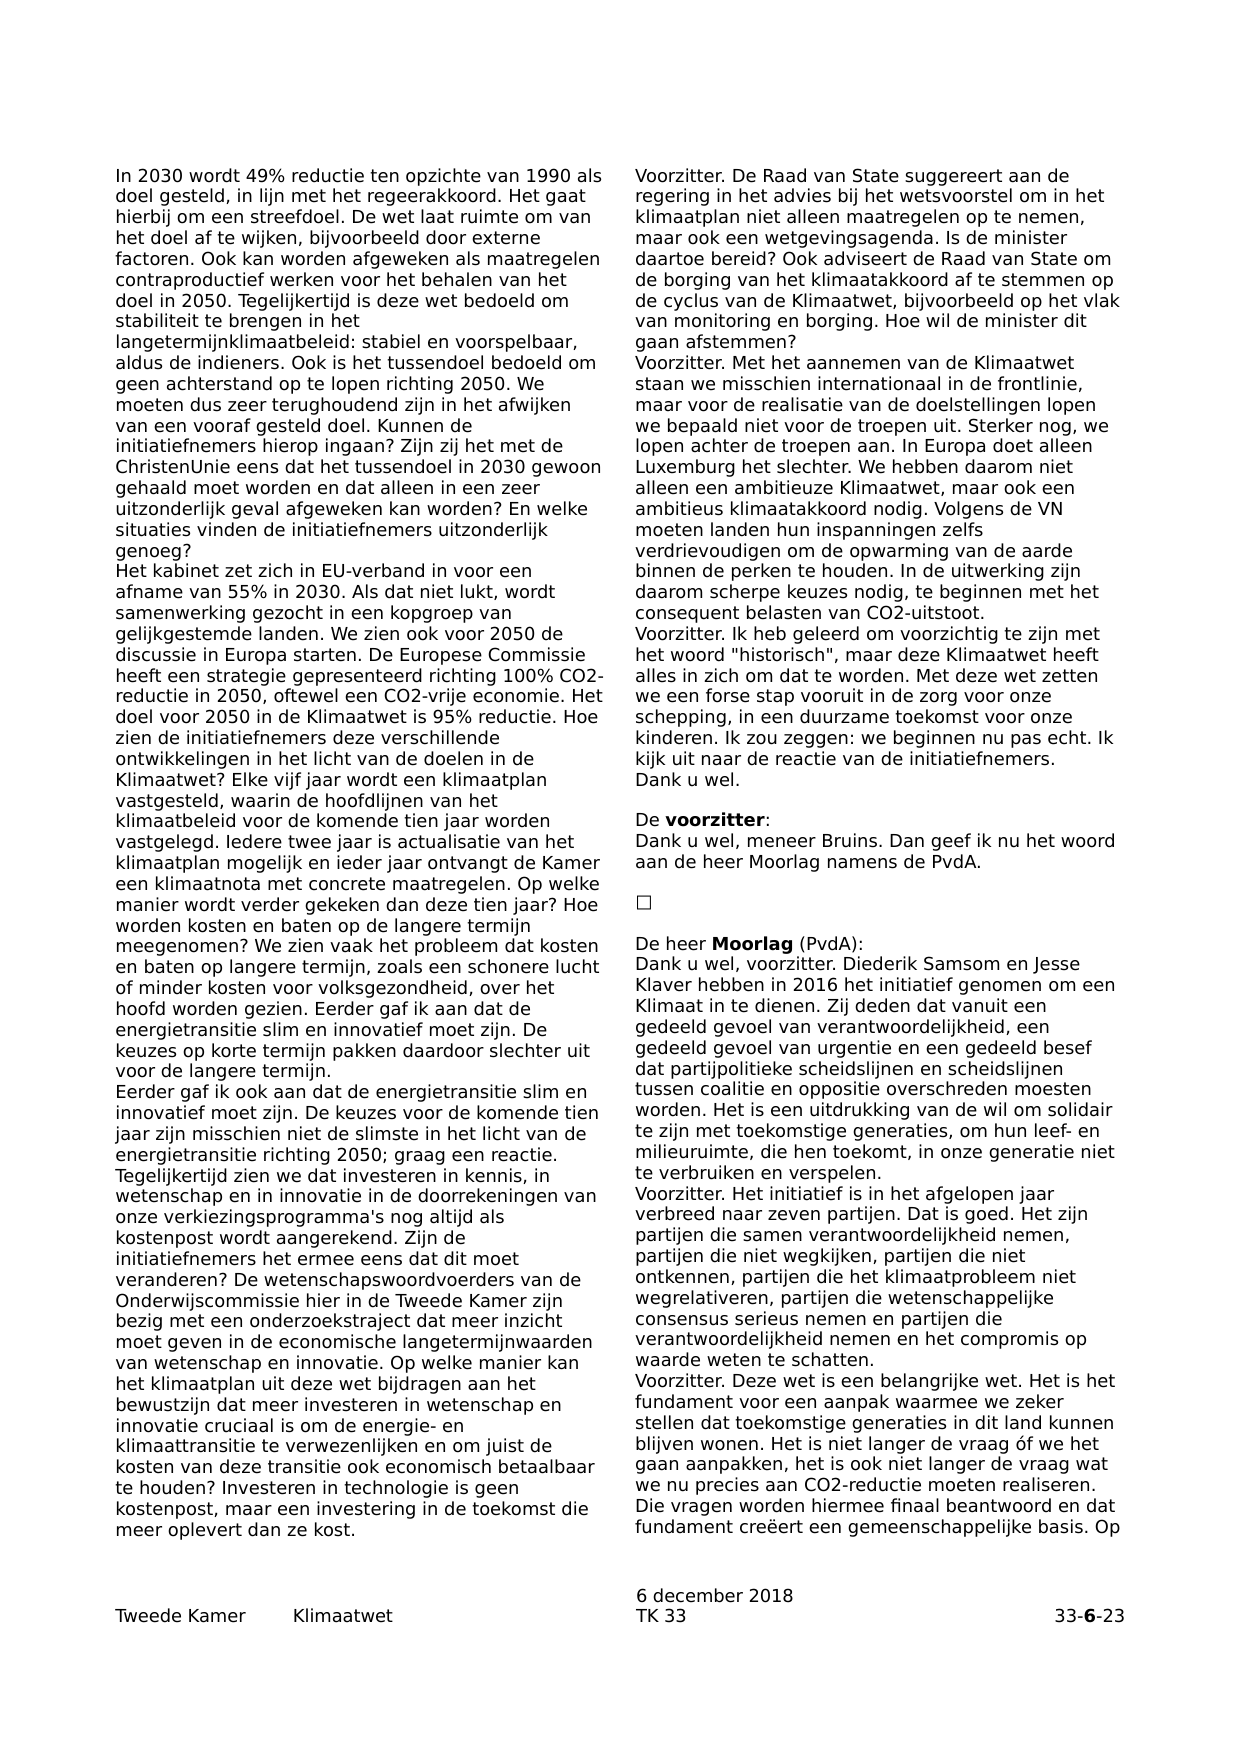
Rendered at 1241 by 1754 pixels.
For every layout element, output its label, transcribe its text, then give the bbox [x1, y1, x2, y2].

text Voorzitter. Het initiatief is in het afgelopen jaar verbreed naar zeven partijen. Dat is goed. Het zijn partijen die samen verantwoordelijkheid nemen, partijen die niet wegkijken, partijen die niet ontkennen, partijen die het klimaatprobleem niet wegrelativeren, partijen die wetenschappelijke consensus serieus nemen en partijen die verantwoordelijkheid nemen en het compromis op waarde weten te schatten. [635, 1183, 1125, 1371]
text Voorzitter. De Raad van State suggereert aan de regering in het advies bij het wetsvoorstel om in het klimaatplan niet alleen maatregelen op te nemen, maar ook een wetgevingsagenda. Is de minister daartoe bereid? Ook adviseert de Raad van State om de borging van het klimaatakkoord af te stemmen op de cyclus van de Klimaatwet, bijvoorbeeld op het vlak van monitoring en borging. Hoe wil de minister dit gaan afstemmen? [635, 165, 1125, 353]
text In 2030 wordt 49% reductie ten opzichte van 1990 als doel gesteld, in lijn met het regeerakkoord. Het gaat hierbij om een streefdoel. De wet laat ruimte om van het doel af te wijken, bijvoorbeeld door externe factoren. Ook kan worden afgeweken als maatregelen contraproductief werken voor het behalen van het doel in 2050. Tegelijkertijd is deze wet bedoeld om stabiliteit te brengen in het langetermijnklimaatbeleid: stabiel en voorspelbaar, aldus de indieners. Ook is het tussendoel bedoeld om geen achterstand op te lopen richting 2050. We moeten dus zeer terughoudend zijn in het afwijken van een vooraf gesteld doel. Kunnen de initiatiefnemers hierop ingaan? Zijn zij het met de ChristenUnie eens dat het tussendoel in 2030 gewoon gehaald moet worden en dat alleen in een zeer uitzonderlijk geval afgeweken kan worden? En welke situaties vinden de initiatiefnemers uitzonderlijk genoeg? [115, 165, 605, 561]
text Voorzitter. Ik heb geleerd om voorzichtig te zijn met het woord "historisch", maar deze Klimaatwet heeft alles in zich om dat te worden. Met deze wet zetten we een forse stap vooruit in de zorg voor onze schepping, in een duurzame toekomst voor onze kinderen. Ik zou zeggen: we beginnen nu pas echt. Ik kijk uit naar de reactie van de initiatiefnemers. [635, 624, 1125, 769]
text ⬜ [635, 893, 1125, 913]
text De voorzitter: [635, 810, 1125, 831]
text De heer Moorlag (PvdA): [635, 933, 1125, 954]
text Voorzitter. Deze wet is een belangrijke wet. Het is het fundament voor een aanpak waarmee we zeker stellen dat toekomstige generaties in dit land kunnen blijven wonen. Het is niet langer de vraag óf we het gaan aanpakken, het is ook niet langer de vraag wat we nu precies aan CO2-reductie moeten realiseren. Die vragen worden hiermee finaal beantwoord en dat fundament creëert een gemeenschappelijke basis. Op [635, 1371, 1125, 1537]
text Voorzitter. Met het aannemen van de Klimaatwet staan we misschien internationaal in de frontlinie, maar voor de realisatie van de doelstellingen lopen we bepaald niet voor de troepen uit. Sterker nog, we lopen achter de troepen aan. In Europa doet alleen Luxemburg het slechter. We hebben daarom niet alleen een ambitieuze Klimaatwet, maar ook een ambitieus klimaatakkoord nodig. Volgens de VN moeten landen hun inspanningen zelfs verdrievoudigen om de opwarming van de aarde binnen de perken te houden. In de uitwerking zijn daarom scherpe keuzes nodig, te beginnen met het consequent belasten van CO2-uitstoot. [635, 353, 1125, 624]
text Eerder gaf ik ook aan dat de energietransitie slim en innovatief moet zijn. De keuzes voor de komende tien jaar zijn misschien niet de slimste in het licht van de energietransitie richting 2050; graag een reactie. Tegelijkertijd zien we dat investeren in kennis, in wetenschap en in innovatie in de doorrekeningen van onze verkiezingsprogramma's nog altijd als kostenpost wordt aangerekend. Zijn de initiatiefnemers het ermee eens dat dit moet veranderen? De wetenschapswoordvoerders van de Onderwijscommissie hier in de Tweede Kamer zijn bezig met een onderzoekstraject dat meer inzicht moet geven in de economische langetermijnwaarden van wetenschap en innovatie. Op welke manier kan het klimaatplan uit deze wet bijdragen aan het bewustzijn dat meer investeren in wetenschap en innovatie cruciaal is om de energie- en klimaattransitie te verwezenlijken en om juist de kosten van deze transitie ook economisch betaalbaar te houden? Investeren in technologie is geen kostenpost, maar een investering in de toekomst die meer oplevert dan ze kost. [115, 1082, 605, 1540]
text Het kabinet zet zich in EU-verband in voor een afname van 55% in 2030. Als dat niet lukt, wordt samenwerking gezocht in een kopgroep van gelijkgestemde landen. We zien ook voor 2050 de discussie in Europa starten. De Europese Commissie heeft een strategie gepresenteerd richting 100% CO2-reductie in 2050, oftewel een CO2-vrije economie. Het doel voor 2050 in de Klimaatwet is 95% reductie. Hoe zien de initiatiefnemers deze verschillende ontwikkelingen in het licht van de doelen in de Klimaatwet? Elke vijf jaar wordt een klimaatplan vastgesteld, waarin de hoofdlijnen van het klimaatbeleid voor de komende tien jaar worden vastgelegd. Iedere twee jaar is actualisatie van het klimaatplan mogelijk en ieder jaar ontvangt de Kamer een klimaatnota met concrete maatregelen. Op welke manier wordt verder gekeken dan deze tien jaar? Hoe worden kosten en baten op de langere termijn meegenomen? We zien vaak het probleem dat kosten en baten op langere termijn, zoals een schonere lucht of minder kosten voor volksgezondheid, over het hoofd worden gezien. Eerder gaf ik aan dat de energietransitie slim en innovatief moet zijn. De keuzes op korte termijn pakken daardoor slechter uit voor de langere termijn. [115, 561, 605, 1082]
text Dank u wel, voorzitter. Diederik Samsom en Jesse Klaver hebben in 2016 het initiatief genomen om een Klimaat in te dienen. Zij deden dat vanuit een gedeeld gevoel van verantwoordelijkheid, een gedeeld gevoel van urgentie en een gedeeld besef dat partijpolitieke scheidslijnen en scheidslijnen tussen coalitie en oppositie overschreden moesten worden. Het is een uitdrukking van de wil om solidair te zijn met toekomstige generaties, om hun leef- en milieuruimte, die hen toekomt, in onze generatie niet te verbruiken en verspelen. [635, 954, 1125, 1183]
text Dank u wel, meneer Bruins. Dan geef ik nu het woord aan de heer Moorlag namens de PvdA. [635, 831, 1125, 873]
text Dank u wel. [635, 769, 1125, 790]
